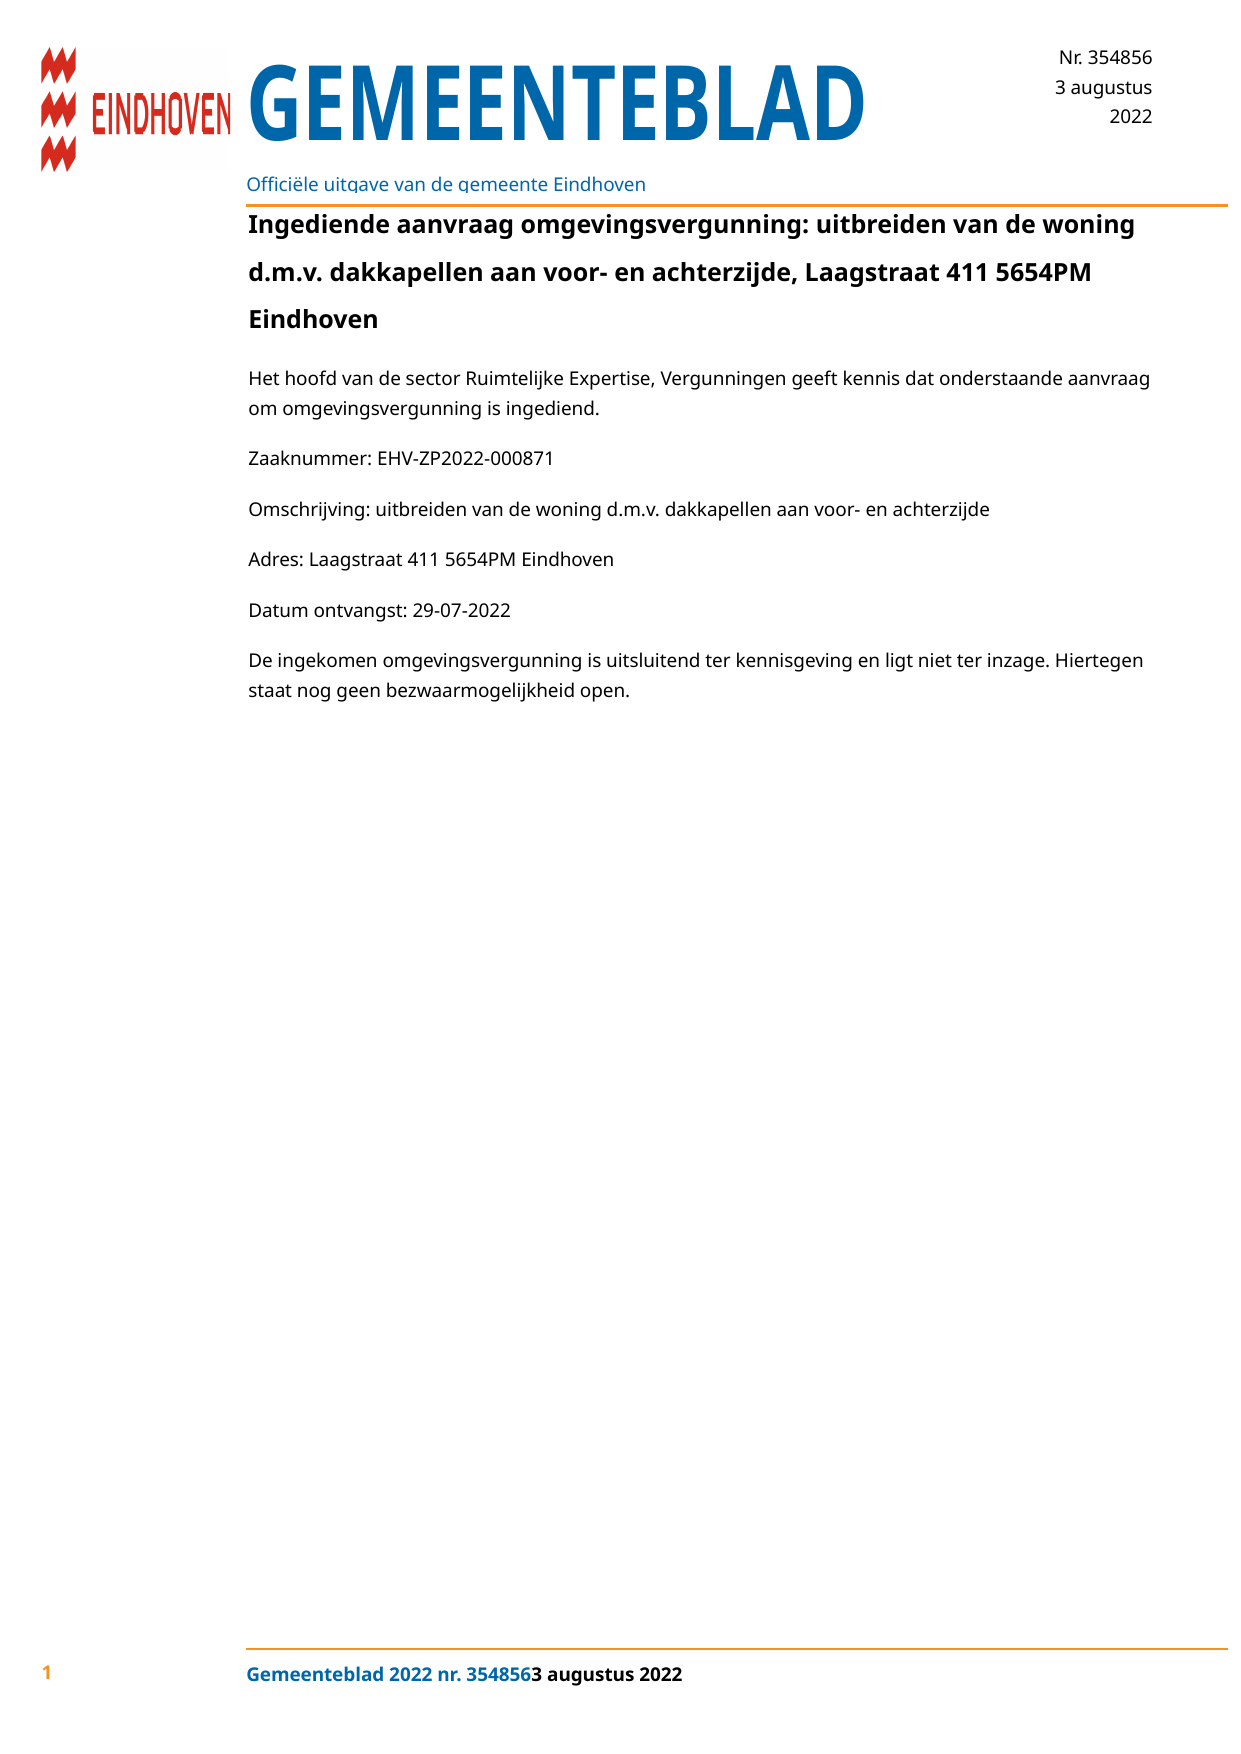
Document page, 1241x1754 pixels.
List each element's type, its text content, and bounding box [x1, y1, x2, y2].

text Ingediende aanvraag omgevingsvergunning: uitbreiden van de woning d.m.v. dakkapellen aan voor- en achterzijde, Laagstraat 411 5654PM Eindhoven [248, 207, 1152, 336]
text Datum ontvangst: 29-07-2022 [248, 597, 1152, 622]
picture [41, 47, 231, 172]
text Zaaknummer: EHV-ZP2022-000871 [248, 446, 1152, 471]
text De ingekomen omgevingsvergunning is uitsluitend ter kennisgeving en ligt niet ter inzage. Hiertegen staat nog geen bezwaarmogelijkheid open. [248, 647, 1152, 702]
text Adres: Laagstraat 411 5654PM Eindhoven [248, 546, 1152, 572]
text Het hoofd van de sector Ruimtelijke Expertise, Vergunningen geeft kennis dat onderstaande aanvraag om omgevingsvergunning is ingediend. [248, 366, 1152, 421]
text Omschrijving: uitbreiden van de woning d.m.v. dakkapellen aan voor- en achterzijde [248, 496, 1152, 522]
